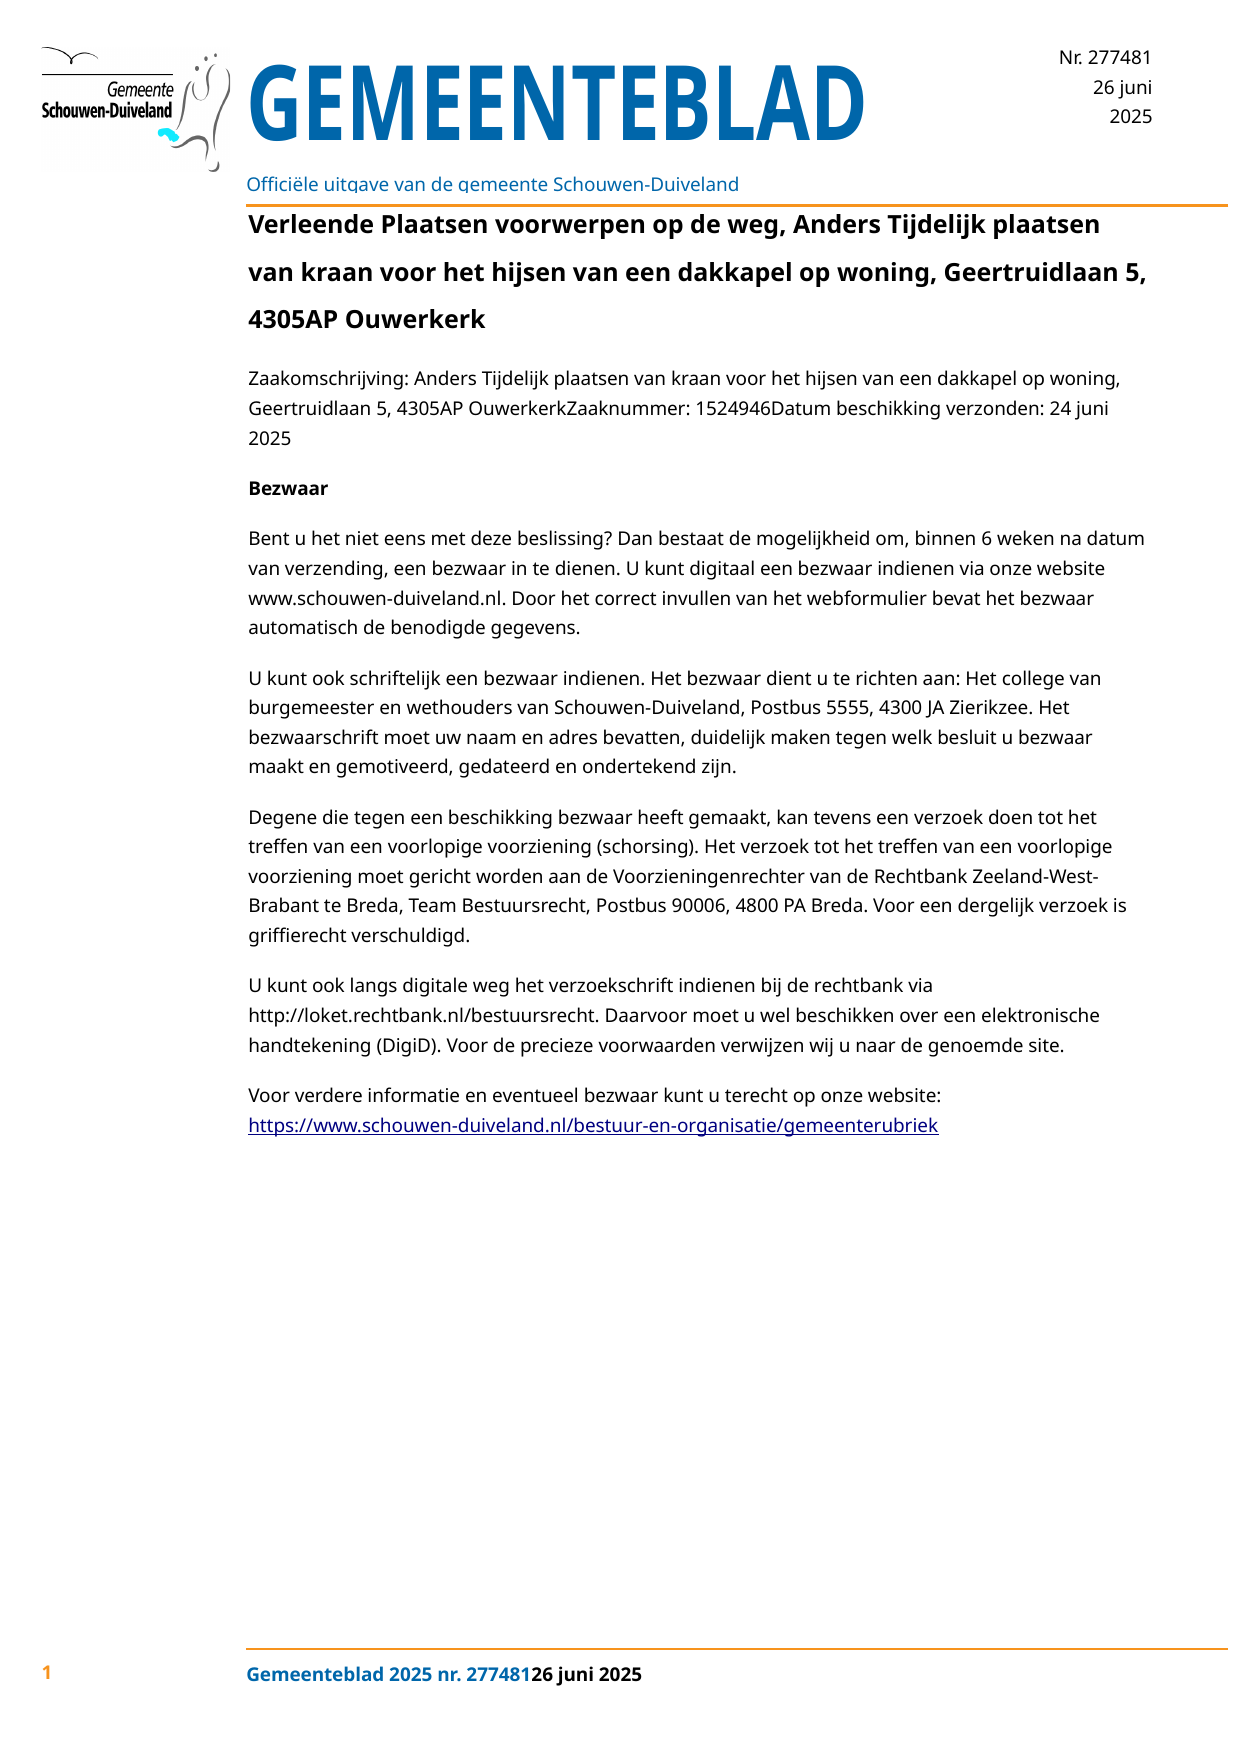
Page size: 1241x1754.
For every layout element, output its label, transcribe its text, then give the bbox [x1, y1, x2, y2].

text Bent u het niet eens met deze beslissing? Dan bestaat de mogelijkheid om, binnen 6 weken na datum van verzending, een bezwaar in te dienen. U kunt digitaal een bezwaar indienen via onze website www.schouwen-duiveland.nl. Door het correct invullen van het webformulier bevat het bezwaar automatisch de benodigde gegevens. [248, 526, 1152, 640]
text Degene die tegen een beschikking bezwaar heeft gemaakt, kan tevens een verzoek doen tot het treffen van een voorlopige voorziening (schorsing). Het verzoek tot het treffen van een voorlopige voorziening moet gericht worden aan de Voorzieningenrechter van de Rechtbank Zeeland-West-Brabant te Breda, Team Bestuursrecht, Postbus 90006, 4800 PA Breda. Voor een dergelijk verzoek is griffierecht verschuldigd. [248, 804, 1152, 948]
text U kunt ook langs digitale weg het verzoekschrift indienen bij de rechtbank via http://loket.rechtbank.nl/bestuursrecht. Daarvoor moet u wel beschikken over een elektronische handtekening (DigiD). Voor de precieze voorwaarden verwijzen wij u naar de genoemde site. [248, 973, 1152, 1057]
text Bezwaar [248, 475, 1152, 501]
picture [41, 47, 231, 172]
text Verleende Plaatsen voorwerpen op de weg, Anders Tijdelijk plaatsen van kraan voor het hijsen van een dakkapel op woning, Geertruidlaan 5, 4305AP Ouwerkerk [248, 207, 1152, 336]
text Zaakomschrijving: Anders Tijdelijk plaatsen van kraan voor het hijsen van een dakkapel op woning, Geertruidlaan 5, 4305AP OuwerkerkZaaknummer: 1524946Datum beschikking verzonden: 24 juni 2025 [248, 366, 1152, 450]
text U kunt ook schriftelijk een bezwaar indienen. Het bezwaar dient u te richten aan: Het college van burgemeester en wethouders van Schouwen-Duiveland, Postbus 5555, 4300 JA Zierikzee. Het bezwaarschrift moet uw naam en adres bevatten, duidelijk maken tegen welk besluit u bezwaar maakt en gemotiveerd, gedateerd en ondertekend zijn. [248, 665, 1152, 779]
text Voor verdere informatie en eventueel bezwaar kunt u terecht op onze website: https://www.schouwen-duiveland.nl/bestuur-en-organisatie/gemeenterubriek [248, 1082, 1152, 1137]
